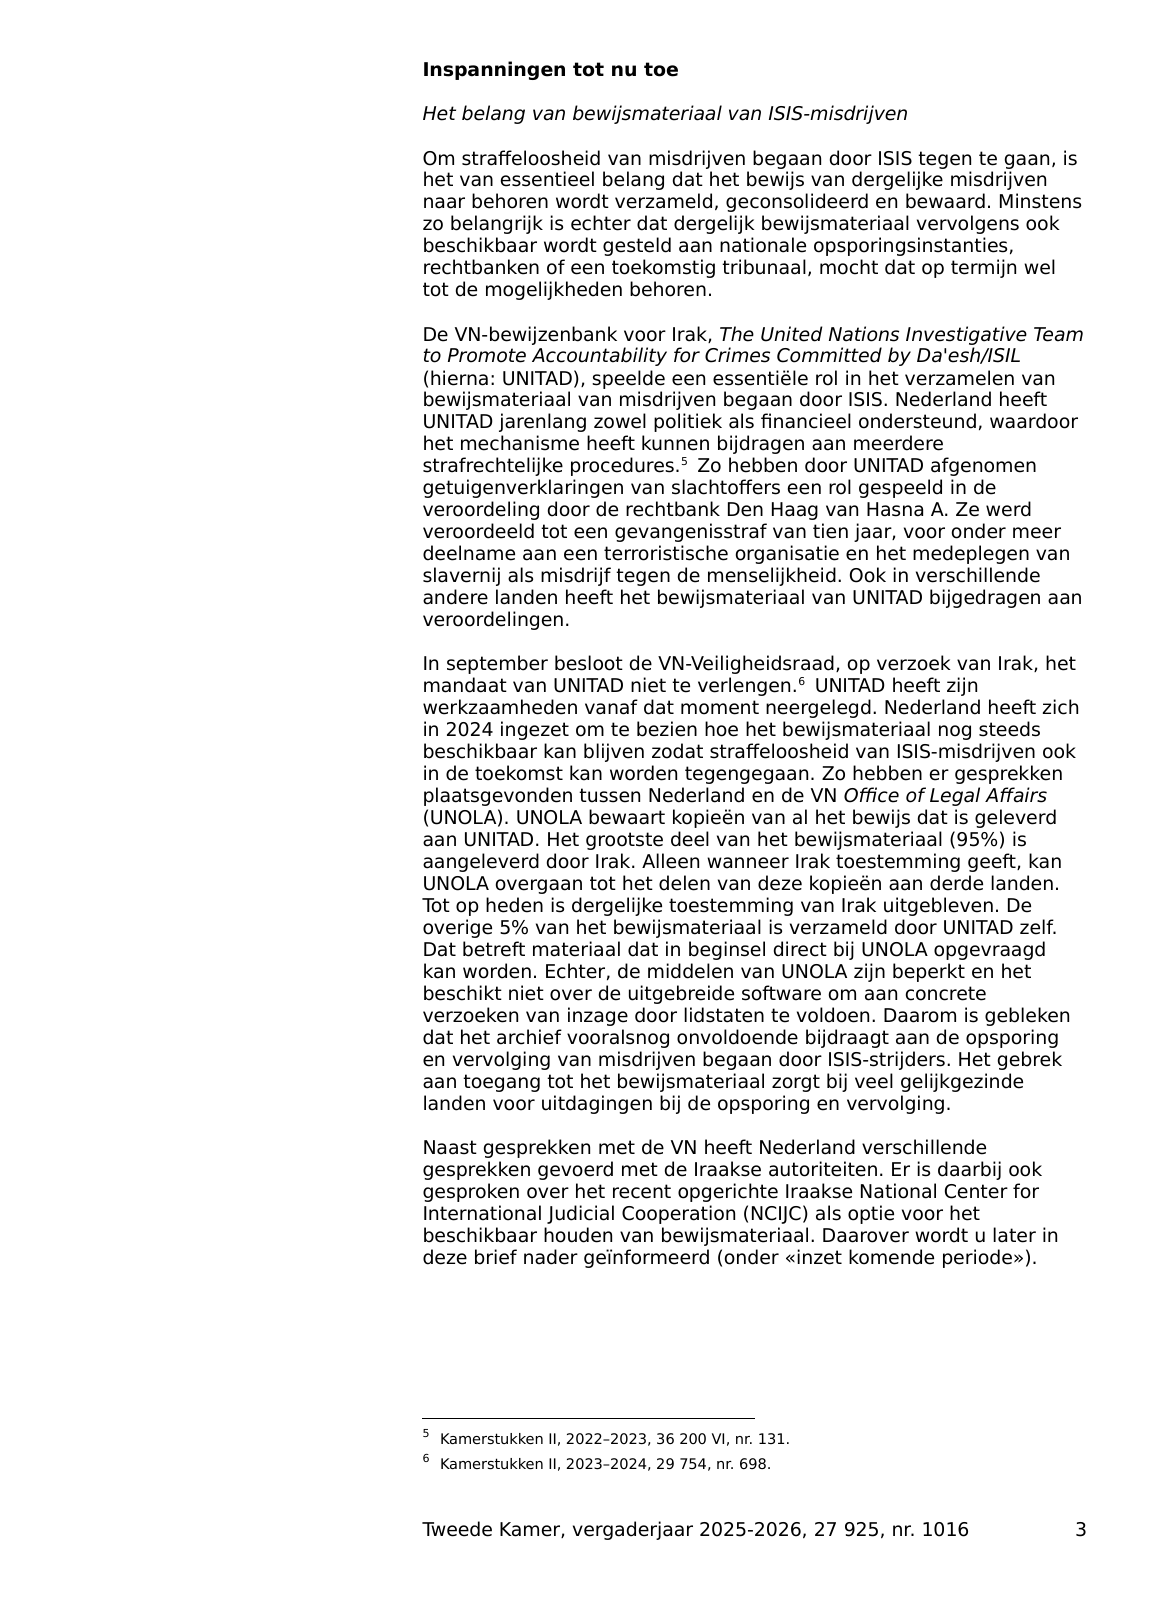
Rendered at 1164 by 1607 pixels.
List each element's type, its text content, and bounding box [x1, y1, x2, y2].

text Kamerstukken II, 2022–2023, 36 200 VI, nr. 131. [422, 1427, 1087, 1449]
subtitle Inspanningen tot nu toe [422, 59, 1087, 81]
text De VN-bewijzenbank voor Irak, The United Nations Investigative Team to Promote Accountability for Crimes Committed by Da'esh/ISIL (hierna: UNITAD), speelde een essentiële rol in het verzamelen van bewijsmateriaal van misdrijven begaan door ISIS. Nederland heeft UNITAD jarenlang zowel politiek als financieel ondersteund, waardoor het mechanisme heeft kunnen bijdragen aan meerdere strafrechtelijke procedures. Zo hebben door UNITAD afgenomen getuigenverklaringen van slachtoffers een rol gespeeld in de veroordeling door de rechtbank Den Haag van Hasna A. Ze werd veroordeeld tot een gevangenisstraf van tien jaar, voor onder meer deelname aan een terroristische organisatie en het medeplegen van slavernij als misdrijf tegen de menselijkheid. Ook in verschillende andere landen heeft het bewijsmateriaal van UNITAD bijgedragen aan veroordelingen. [422, 323, 1087, 631]
text Kamerstukken II, 2023–2024, 29 754, nr. 698. [422, 1452, 1087, 1474]
subtitle Het belang van bewijsmateriaal van ISIS-misdrijven [422, 103, 1087, 125]
text Om straffeloosheid van misdrijven begaan door ISIS tegen te gaan, is het van essentieel belang dat het bewijs van dergelijke misdrijven naar behoren wordt verzameld, geconsolideerd en bewaard. Minstens zo belangrijk is echter dat dergelijk bewijsmateriaal vervolgens ook beschikbaar wordt gesteld aan nationale opsporingsinstanties, rechtbanken of een toekomstig tribunaal, mocht dat op termijn wel tot de mogelijkheden behoren. [422, 147, 1087, 301]
text Naast gesprekken met de VN heeft Nederland verschillende gesprekken gevoerd met de Iraakse autoriteiten. Er is daarbij ook gesproken over het recent opgerichte Iraakse National Center for International Judicial Cooperation (NCIJC) als optie voor het beschikbaar houden van bewijsmateriaal. Daarover wordt u later in deze brief nader geïnformeerd (onder «inzet komende periode»). [422, 1137, 1087, 1269]
text In september besloot de VN-Veiligheidsraad, op verzoek van Irak, het mandaat van UNITAD niet te verlengen. UNITAD heeft zijn werkzaamheden vanaf dat moment neergelegd. Nederland heeft zich in 2024 ingezet om te bezien hoe het bewijsmateriaal nog steeds beschikbaar kan blijven zodat straffeloosheid van ISIS-misdrijven ook in de toekomst kan worden tegengegaan. Zo hebben er gesprekken plaatsgevonden tussen Nederland en de VN Office of Legal Affairs (UNOLA). UNOLA bewaart kopieën van al het bewijs dat is geleverd aan UNITAD. Het grootste deel van het bewijsmateriaal (95%) is aangeleverd door Irak. Alleen wanneer Irak toestemming geeft, kan UNOLA overgaan tot het delen van deze kopieën aan derde landen. Tot op heden is dergelijke toestemming van Irak uitgebleven. De overige 5% van het bewijsmateriaal is verzameld door UNITAD zelf. Dat betreft materiaal dat in beginsel direct bij UNOLA opgevraagd kan worden. Echter, de middelen van UNOLA zijn beperkt en het beschikt niet over de uitgebreide software om aan concrete verzoeken van inzage door lidstaten te voldoen. Daarom is gebleken dat het archief vooralsnog onvoldoende bijdraagt aan de opsporing en vervolging van misdrijven begaan door ISIS-strijders. Het gebrek aan toegang tot het bewijsmateriaal zorgt bij veel gelijkgezinde landen voor uitdagingen bij de opsporing en vervolging. [422, 653, 1087, 1115]
